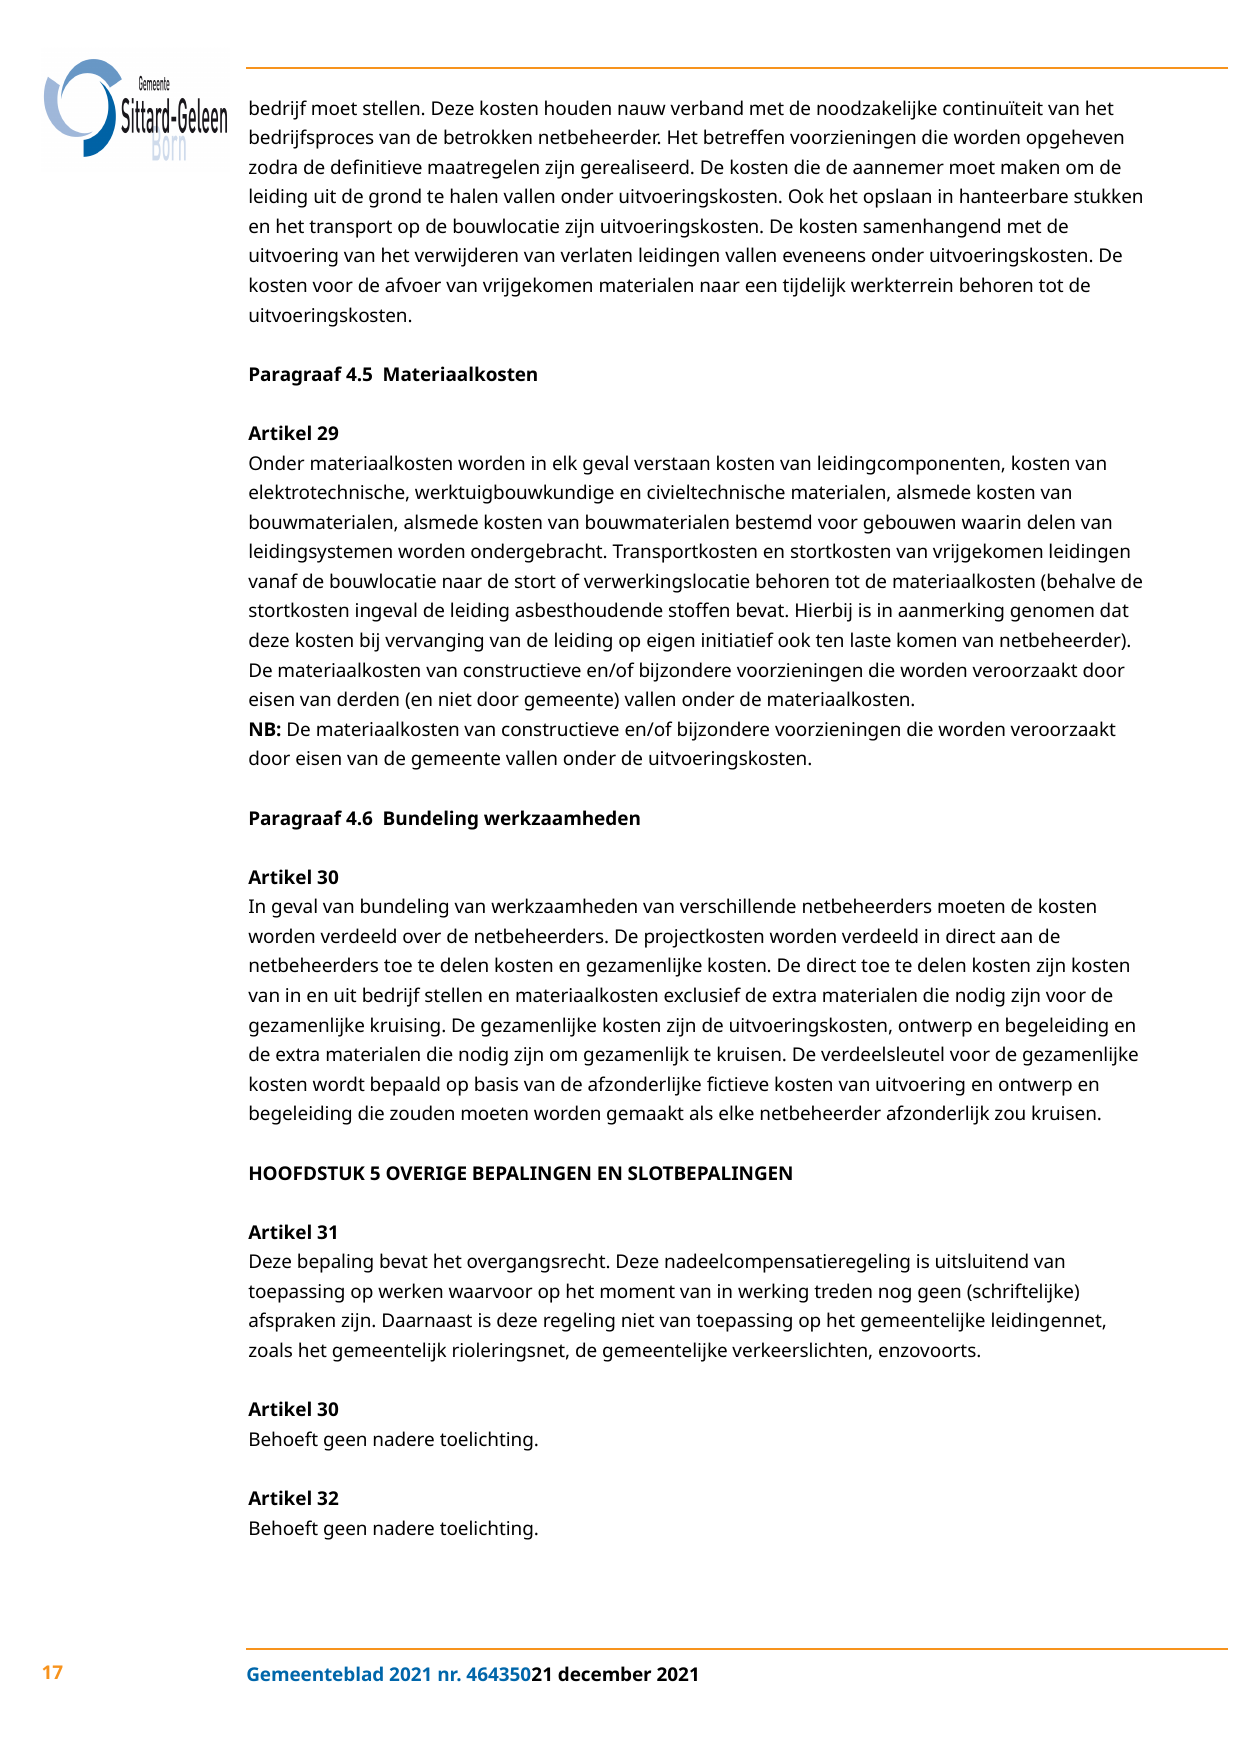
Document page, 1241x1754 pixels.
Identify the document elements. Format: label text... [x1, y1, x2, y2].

text HOOFDSTUK 5 OVERIGE BEPALINGEN EN SLOTBEPALINGEN [248, 1160, 1152, 1186]
text Deze bepaling bevat het overgangsrecht. Deze nadeelcompensatieregeling is uitsluitend van toepassing op werken waarvoor op het moment van in werking treden nog geen (schriftelijke) afspraken zijn. Daarnaast is deze regeling niet van toepassing op het gemeentelijke leidingennet, zoals het gemeentelijk rioleringsnet, de gemeentelijke verkeerslichten, enzovoorts. [248, 1248, 1152, 1363]
text Artikel 32 [248, 1485, 1152, 1511]
text Paragraaf 4.5 Materiaalkosten [248, 361, 1152, 387]
text Artikel 30 [248, 864, 1152, 890]
text Behoeft geen nadere toelichting. [248, 1426, 1152, 1452]
text NB: De materiaalkosten van constructieve en/of bijzondere voorzieningen die worden veroorzaakt door eisen van de gemeente vallen onder de uitvoeringskosten. [248, 716, 1152, 771]
text bedrijf moet stellen. Deze kosten houden nauw verband met de noodzakelijke continuïteit van het bedrijfsproces van de betrokken netbeheerder. Het betreffen voorzieningen die worden opgeheven zodra de definitieve maatregelen zijn gerealiseerd. De kosten die de aannemer moet maken om de leiding uit de grond te halen vallen onder uitvoeringskosten. Ook het opslaan in hanteerbare stukken en het transport op de bouwlocatie zijn uitvoeringskosten. De kosten samenhangend met de uitvoering van het verwijderen van verlaten leidingen vallen eveneens onder uitvoeringskosten. De kosten voor de afvoer van vrijgekomen materialen naar een tijdelijk werkterrein behoren tot de uitvoeringskosten. [248, 95, 1152, 328]
text Onder materiaalkosten worden in elk geval verstaan kosten van leidingcomponenten, kosten van elektrotechnische, werktuigbouwkundige en civieltechnische materialen, alsmede kosten van bouwmaterialen, alsmede kosten van bouwmaterialen bestemd voor gebouwen waarin delen van leidingsystemen worden ondergebracht. Transportkosten en stortkosten van vrijgekomen leidingen vanaf de bouwlocatie naar de stort of verwerkingslocatie behoren tot de materiaalkosten (behalve de stortkosten ingeval de leiding asbesthoudende stoffen bevat. Hierbij is in aanmerking genomen dat deze kosten bij vervanging van de leiding op eigen initiatief ook ten laste komen van netbeheerder). De materiaalkosten van constructieve en/of bijzondere voorzieningen die worden veroorzaakt door eisen van derden (en niet door gemeente) vallen onder de materiaalkosten. [248, 450, 1152, 712]
text Artikel 29 [248, 420, 1152, 446]
text Artikel 31 [248, 1219, 1152, 1245]
text In geval van bundeling van werkzaamheden van verschillende netbeheerders moeten de kosten worden verdeeld over de netbeheerders. De projectkosten worden verdeeld in direct aan de netbeheerders toe te delen kosten en gezamenlijke kosten. De direct toe te delen kosten zijn kosten van in en uit bedrijf stellen en materiaalkosten exclusief de extra materialen die nodig zijn voor de gezamenlijke kruising. De gezamenlijke kosten zijn de uitvoeringskosten, ontwerp en begeleiding en de extra materialen die nodig zijn om gezamenlijk te kruisen. De verdeelsleutel voor de gezamenlijke kosten wordt bepaald op basis van de afzonderlijke fictieve kosten van uitvoering en ontwerp en begeleiding die zouden moeten worden gemaakt als elke netbeheerder afzonderlijk zou kruisen. [248, 893, 1152, 1126]
text Paragraaf 4.6 Bundeling werkzaamheden [248, 805, 1152, 831]
text Behoeft geen nadere toelichting. [248, 1515, 1152, 1541]
text Artikel 30 [248, 1396, 1152, 1422]
picture [41, 47, 231, 172]
